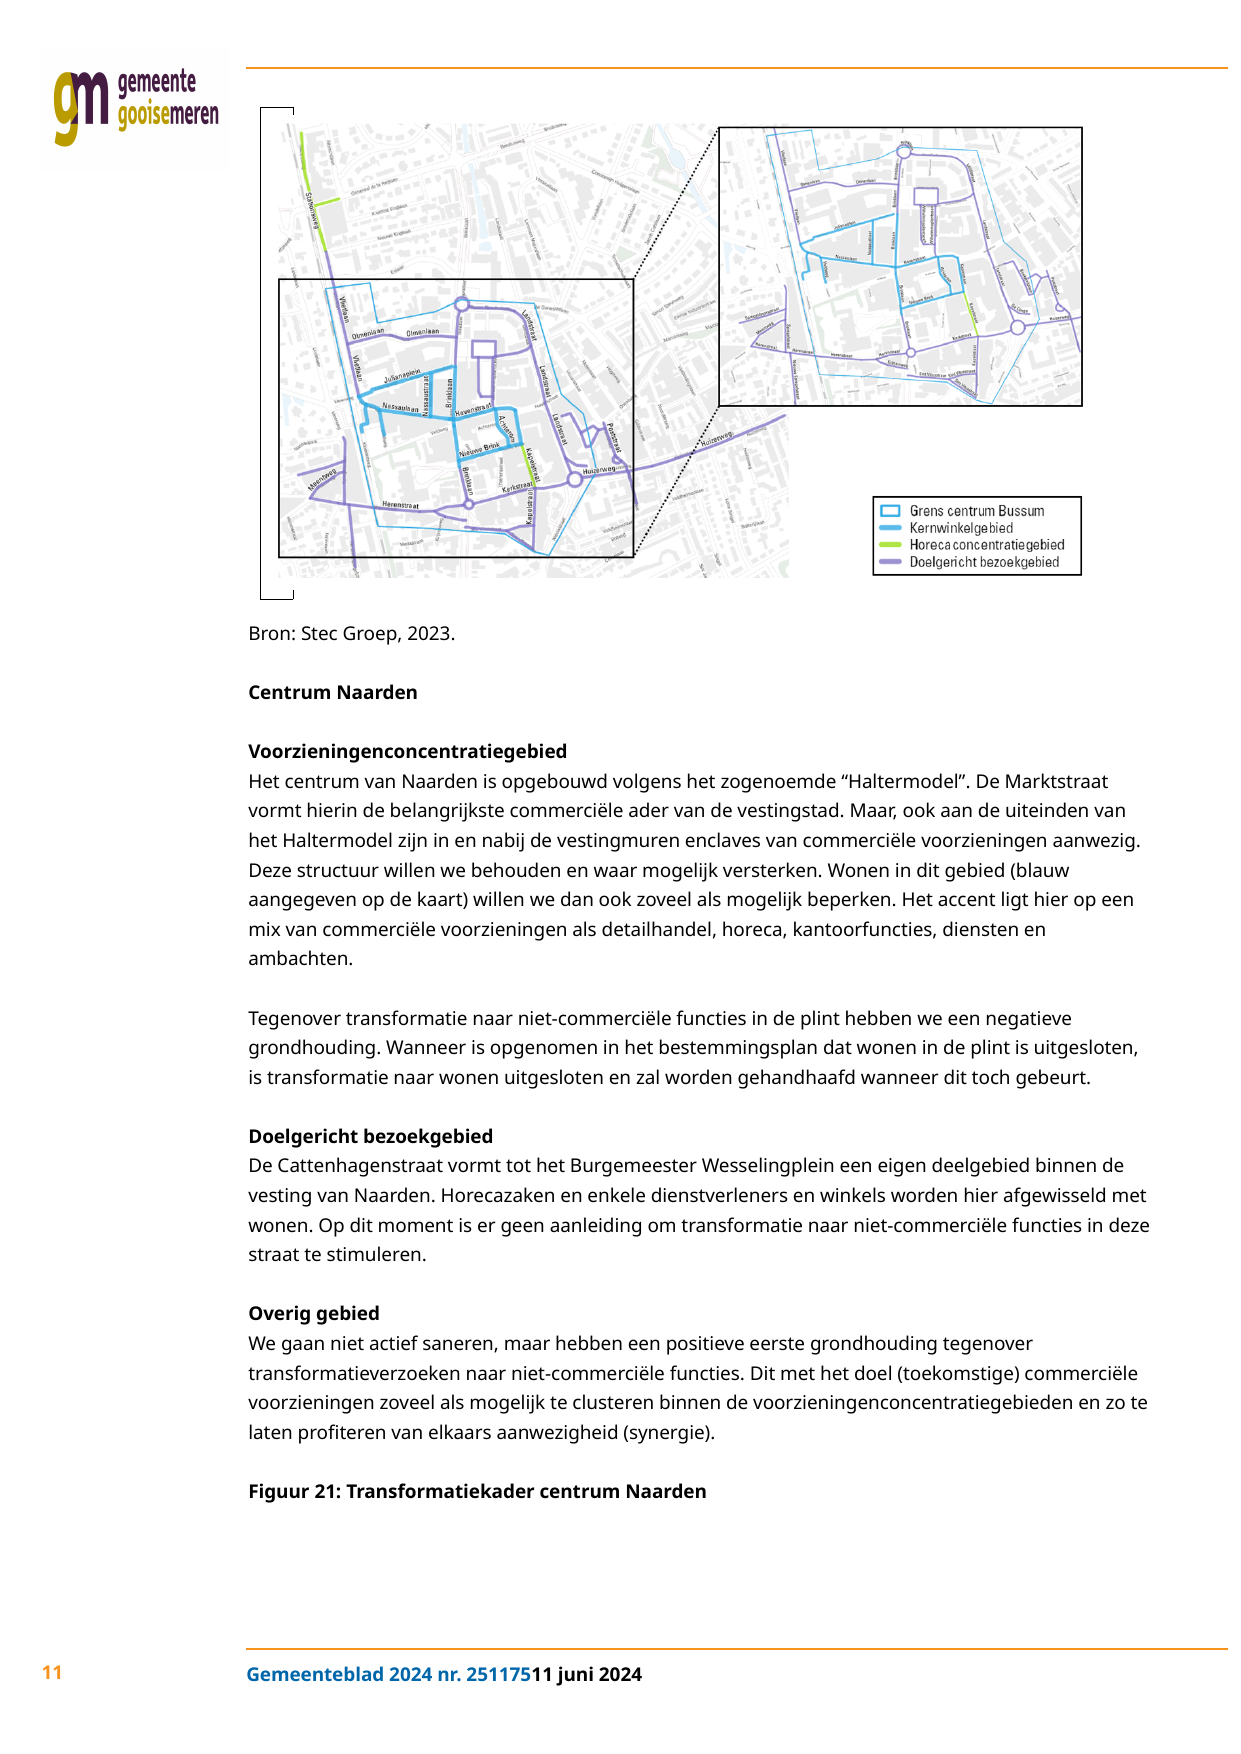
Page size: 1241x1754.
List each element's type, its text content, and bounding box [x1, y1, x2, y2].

text Het centrum van Naarden is opgebouwd volgens het zogenoemde “Haltermodel”. De Marktstraat vormt hierin de belangrijkste commerciële ader van de vestingstad. Maar, ook aan de uiteinden van het Haltermodel zijn in en nabij de vestingmuren enclaves van commerciële voorzieningen aanwezig. Deze structuur willen we behouden en waar mogelijk versterken. Wonen in dit gebied (blauw aangegeven op de kaart) willen we dan ook zoveel als mogelijk beperken. Het accent ligt hier op een mix van commerciële voorzieningen als detailhandel, horeca, kantoorfuncties, diensten en ambachten. [248, 768, 1152, 971]
text Doelgericht bezoekgebied [248, 1123, 1152, 1149]
text Figuur 21: Transformatiekader centrum Naarden [248, 1478, 1152, 1504]
text Bron: Stec Groep, 2023. [248, 620, 1152, 646]
text We gaan niet actief saneren, maar hebben een positieve eerste grondhouding tegenover transformatieverzoeken naar niet-commerciële functies. Dit met het doel (toekomstige) commerciële voorzieningen zoveel als mogelijk te clusteren binnen de voorzieningenconcentratiegebieden en zo te laten profiteren van elkaars aanwezigheid (synergie). [248, 1330, 1152, 1444]
text Centrum Naarden [248, 679, 1152, 705]
picture [41, 47, 231, 172]
text Voorzieningenconcentratiegebied [248, 738, 1152, 764]
text Tegenover transformatie naar niet-commerciële functies in de plint hebben we een negatieve grondhouding. Wanneer is opgenomen in het bestemmingsplan dat wonen in de plint is uitgesloten, is transformatie naar wonen uitgesloten en zal worden gehandhaafd wanneer dit toch gebeurt. [248, 1005, 1152, 1089]
text Overig gebied [248, 1301, 1152, 1326]
text De Cattenhagenstraat vormt tot het Burgemeester Wesselingplein een eigen deelgebied binnen de vesting van Naarden. Horecazaken en enkele dienstverleners en winkels worden hier afgewisseld met wonen. Op dit moment is er geen aanleiding om transformatie naar niet-commerciële functies in deze straat te stimuleren. [248, 1153, 1152, 1267]
picture [268, 115, 1095, 590]
